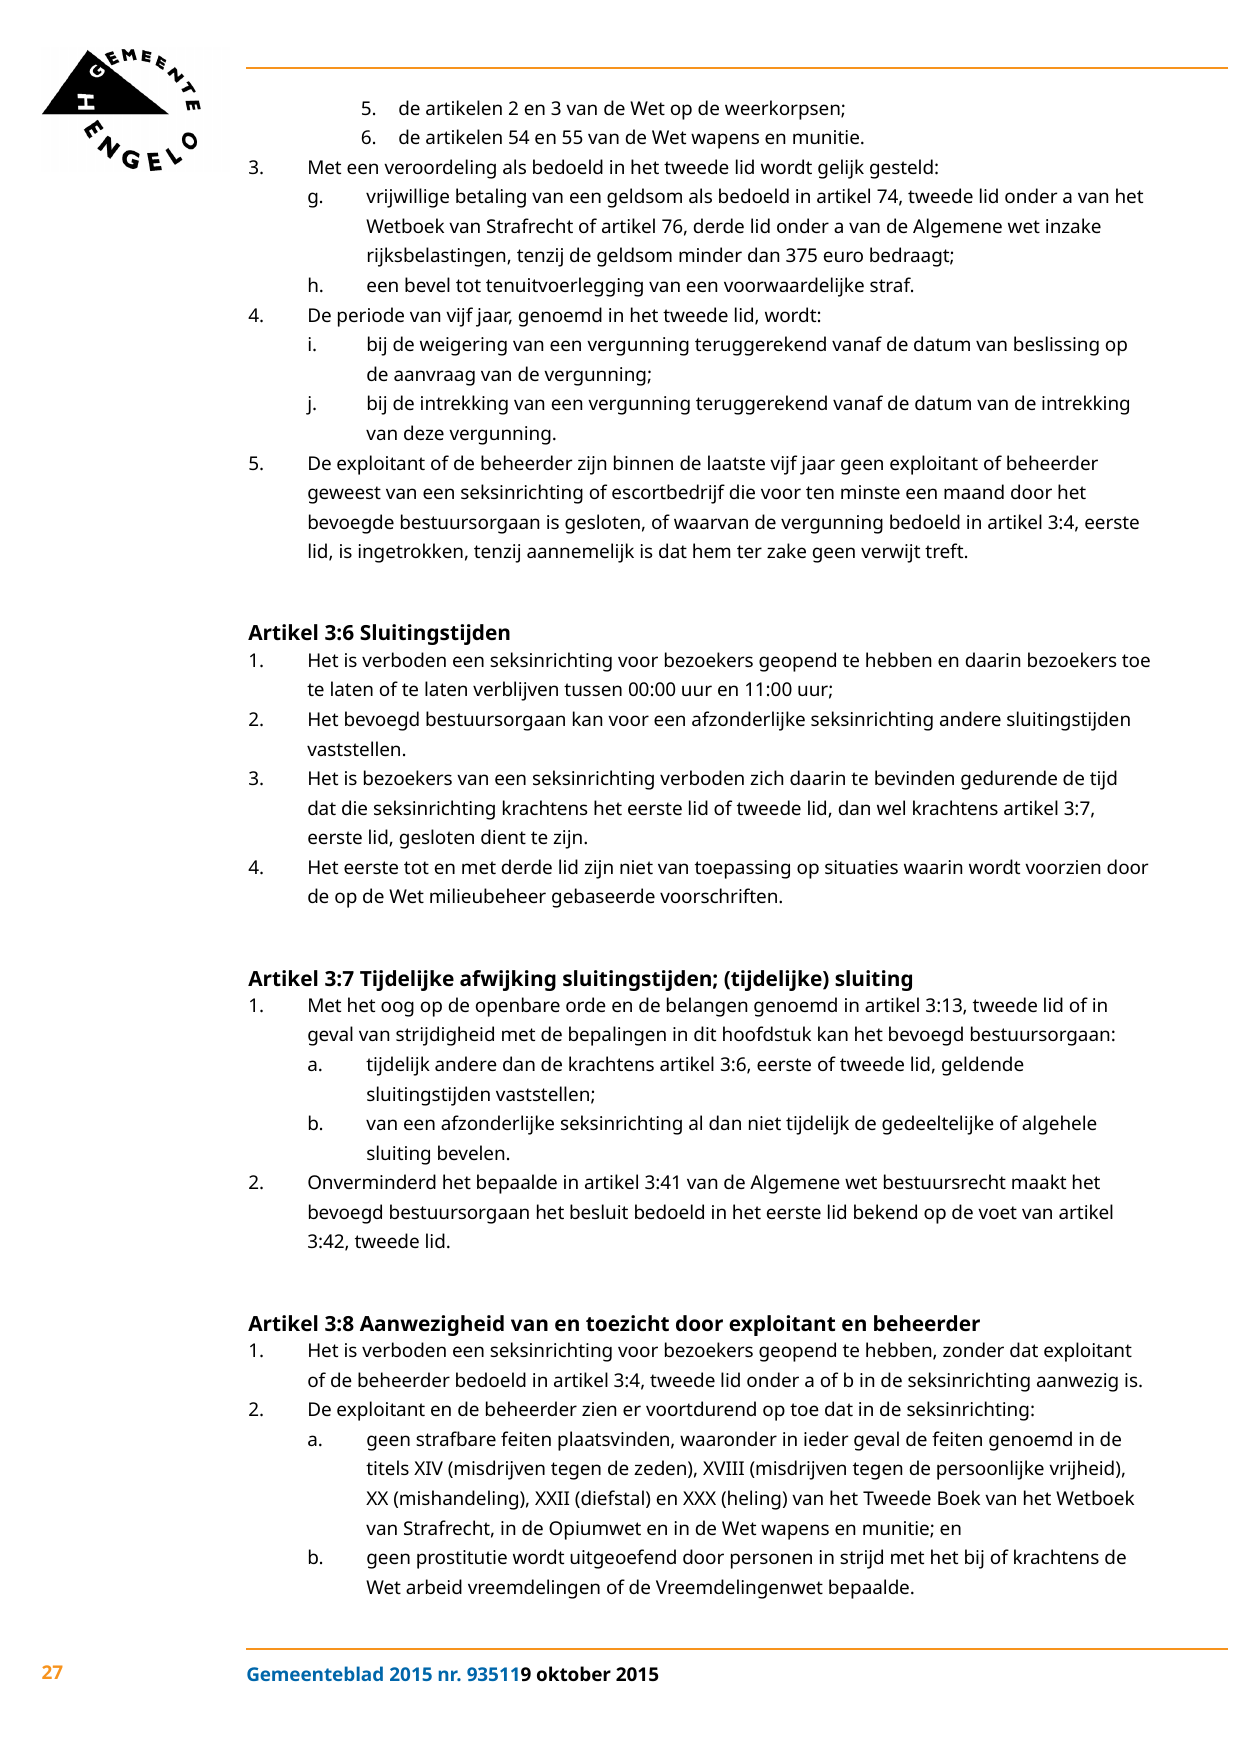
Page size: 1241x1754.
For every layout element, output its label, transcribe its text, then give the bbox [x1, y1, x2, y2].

list van een afzonderlijke seksinrichting al dan niet tijdelijk de gedeeltelijke of algehele sluiting bevelen. [307, 1110, 1152, 1166]
list De periode van vijf jaar, genoemd in het tweede lid, wordt: [248, 302, 1152, 328]
list De exploitant of de beheerder zijn binnen de laatste vijf jaar geen exploitant of beheerder geweest van een seksinrichting of escortbedrijf die voor ten minste een maand door het bevoegde bestuursorgaan is gesloten, of waarvan de vergunning bedoeld in artikel 3:4, eerste lid, is ingetrokken, tenzij aannemelijk is dat hem ter zake geen verwijt treft. [248, 450, 1152, 564]
list geen strafbare feiten plaatsvinden, waaronder in ieder geval de feiten genoemd in de titels XIV (misdrijven tegen de zeden), XVIII (misdrijven tegen de persoonlijke vrijheid), XX (mishandeling), XXII (diefstal) en XXX (heling) van het Tweede Boek van het Wetboek van Strafrecht, in de Opiumwet en in de Wet wapens en munitie; en [307, 1426, 1152, 1540]
list Het is verboden een seksinrichting voor bezoekers geopend te hebben, zonder dat exploitant of de beheerder bedoeld in artikel 3:4, tweede lid onder a of b in de seksinrichting aanwezig is. [248, 1337, 1152, 1392]
text Artikel 3:7 Tijdelijke afwijking sluitingstijden; (tijdelijke) sluiting [248, 964, 1152, 992]
list tijdelijk andere dan de krachtens artikel 3:6, eerste of tweede lid, geldende sluitingstijden vaststellen; [307, 1051, 1152, 1107]
list de artikelen 2 en 3 van de Wet op de weerkorpsen; [361, 95, 1152, 121]
list Het eerste tot en met derde lid zijn niet van toepassing op situaties waarin wordt voorzien door de op de Wet milieubeheer gebaseerde voorschriften. [248, 854, 1152, 909]
list vrijwillige betaling van een geldsom als bedoeld in artikel 74, tweede lid onder a van het Wetboek van Strafrecht of artikel 76, derde lid onder a van de Algemene wet inzake rijksbelastingen, tenzij de geldsom minder dan 375 euro bedraagt; [307, 183, 1152, 268]
list de artikelen 54 en 55 van de Wet wapens en munitie. [361, 124, 1152, 150]
list bij de weigering van een vergunning teruggerekend vanaf de datum van beslissing op de aanvraag van de vergunning; [307, 331, 1152, 387]
text Artikel 3:8 Aanwezigheid van en toezicht door exploitant en beheerder [248, 1309, 1152, 1337]
list Het is bezoekers van een seksinrichting verboden zich daarin te bevinden gedurende de tijd dat die seksinrichting krachtens het eerste lid of tweede lid, dan wel krachtens artikel 3:7, eerste lid, gesloten dient te zijn. [248, 765, 1152, 850]
list Het is verboden een seksinrichting voor bezoekers geopend te hebben en daarin bezoekers toe te laten of te laten verblijven tussen 00:00 uur en 11:00 uur; [248, 647, 1152, 702]
list Met het oog op de openbare orde en de belangen genoemd in artikel 3:13, tweede lid of in geval van strijdigheid met de bepalingen in dit hoofdstuk kan het bevoegd bestuursorgaan: [248, 992, 1152, 1047]
list een bevel tot tenuitvoerlegging van een voorwaardelijke straf. [307, 272, 1152, 298]
text Artikel 3:6 Sluitingstijden [248, 618, 1152, 647]
list geen prostitutie wordt uitgeoefend door personen in strijd met het bij of krachtens de Wet arbeid vreemdelingen of de Vreemdelingenwet bepaalde. [307, 1544, 1152, 1599]
list Onverminderd het bepaalde in artikel 3:41 van de Algemene wet bestuursrecht maakt het bevoegd bestuursorgaan het besluit bedoeld in het eerste lid bekend op de voet van artikel 3:42, tweede lid. [248, 1169, 1152, 1254]
list Met een veroordeling als bedoeld in het tweede lid wordt gelijk gesteld: [248, 154, 1152, 180]
list bij de intrekking van een vergunning teruggerekend vanaf de datum van de intrekking van deze vergunning. [307, 391, 1152, 446]
picture [41, 47, 231, 172]
list De exploitant en de beheerder zien er voortdurend op toe dat in de seksinrichting: [248, 1396, 1152, 1422]
list Het bevoegd bestuursorgaan kan voor een afzonderlijke seksinrichting andere sluitingstijden vaststellen. [248, 706, 1152, 761]
